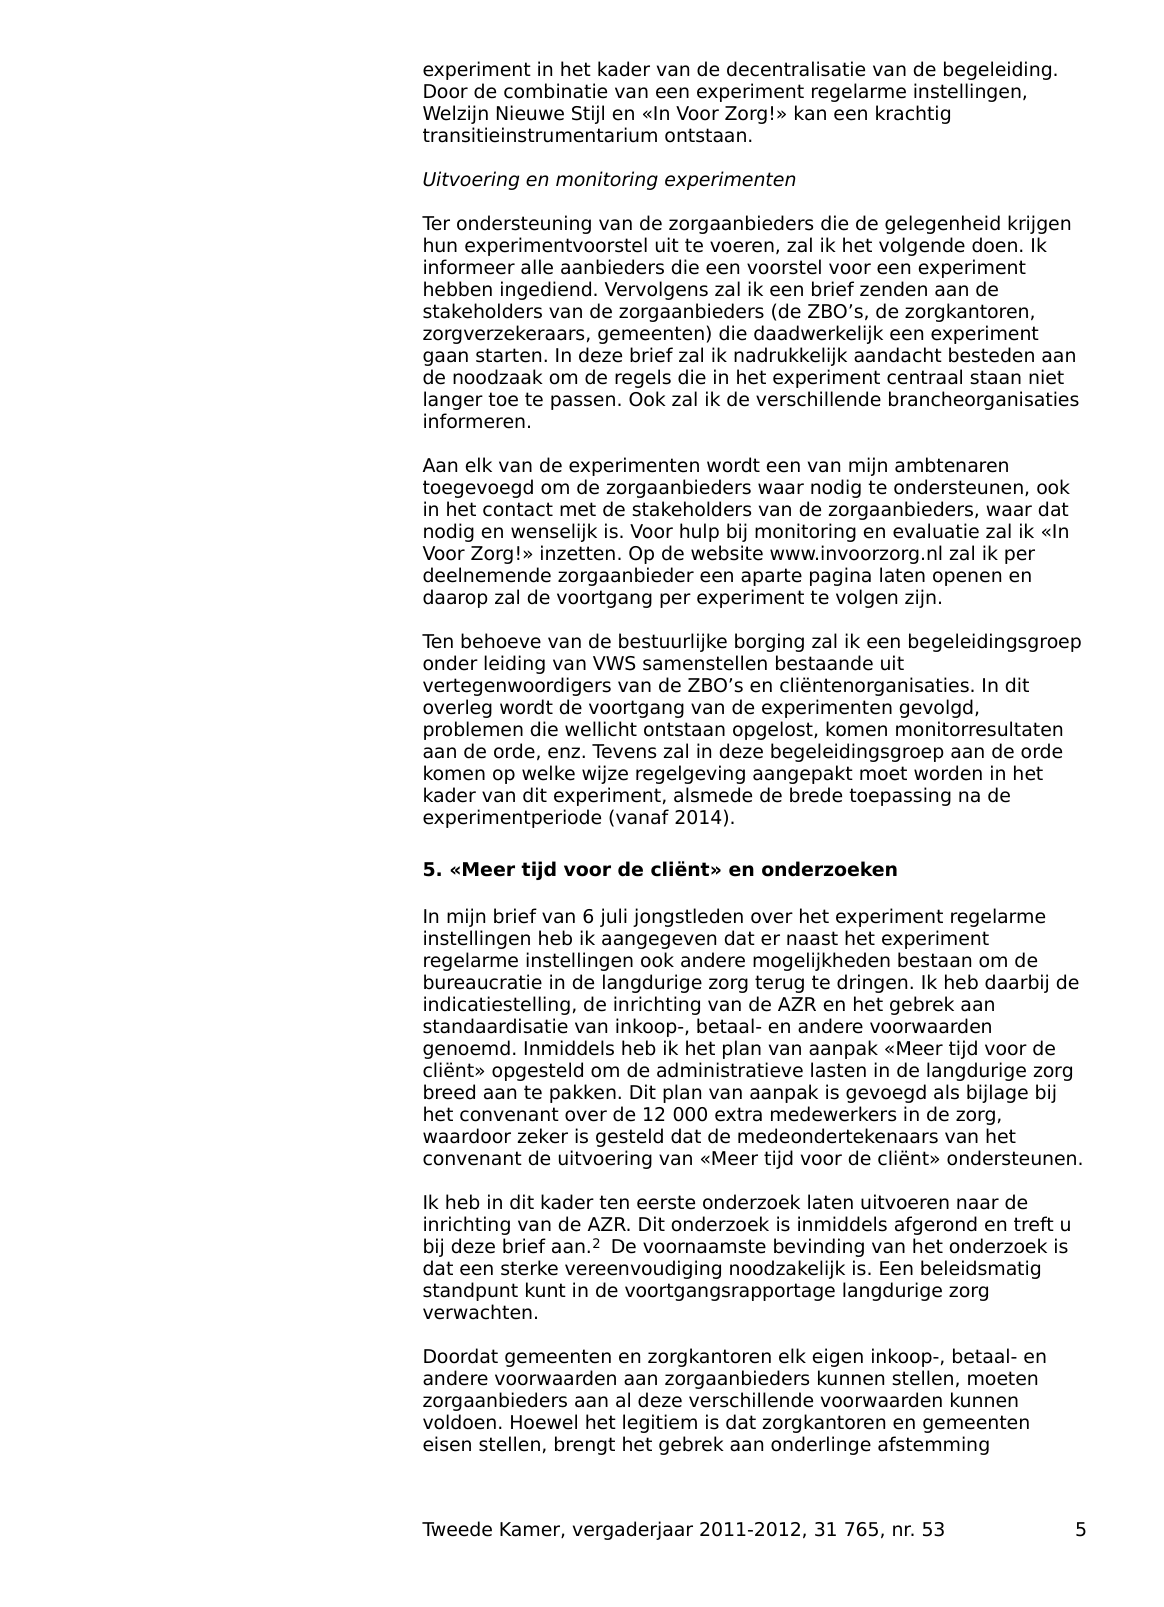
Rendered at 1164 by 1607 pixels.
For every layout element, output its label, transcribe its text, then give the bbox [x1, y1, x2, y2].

text Aan elk van de experimenten wordt een van mijn ambtenaren toegevoegd om de zorgaanbieders waar nodig te ondersteunen, ook in het contact met de stakeholders van de zorgaanbieders, waar dat nodig en wenselijk is. Voor hulp bij monitoring en evaluatie zal ik «In Voor Zorg!» inzetten. Op de website www.invoorzorg.nl zal ik per deelnemende zorgaanbieder een aparte pagina laten openen en daarop zal de voortgang per experiment te volgen zijn. [422, 455, 1087, 609]
text Ten behoeve van de bestuurlijke borging zal ik een begeleidingsgroep onder leiding van VWS samenstellen bestaande uit vertegenwoordigers van de ZBO’s en cliëntenorganisaties. In dit overleg wordt de voortgang van de experimenten gevolgd, problemen die wellicht ontstaan opgelost, komen monitorresultaten aan de orde, enz. Tevens zal in deze begeleidingsgroep aan de orde komen op welke wijze regelgeving aangepakt moet worden in het kader van dit experiment, alsmede de brede toepassing na de experimentperiode (vanaf 2014). [422, 631, 1087, 829]
text experiment in het kader van de decentralisatie van de begeleiding. Door de combinatie van een experiment regelarme instellingen, Welzijn Nieuwe Stijl en «In Voor Zorg!» kan een krachtig transitieinstrumentarium ontstaan. [422, 59, 1087, 147]
text Ter ondersteuning van de zorgaanbieders die de gelegenheid krijgen hun experimentvoorstel uit te voeren, zal ik het volgende doen. Ik informeer alle aanbieders die een voorstel voor een experiment hebben ingediend. Vervolgens zal ik een brief zenden aan de stakeholders van de zorgaanbieders (de ZBO’s, de zorgkantoren, zorgverzekeraars, gemeenten) die daadwerkelijk een experiment gaan starten. In deze brief zal ik nadrukkelijk aandacht besteden aan de noodzaak om de regels die in het experiment centraal staan niet langer toe te passen. Ook zal ik de verschillende brancheorganisaties informeren. [422, 213, 1087, 433]
text Doordat gemeenten en zorgkantoren elk eigen inkoop-, betaal- en andere voorwaarden aan zorgaanbieders kunnen stellen, moeten zorgaanbieders aan al deze verschillende voorwaarden kunnen voldoen. Hoewel het legitiem is dat zorgkantoren en gemeenten eisen stellen, brengt het gebrek aan onderlinge afstemming [422, 1346, 1087, 1456]
text Ik heb in dit kader ten eerste onderzoek laten uitvoeren naar de inrichting van de AZR. Dit onderzoek is inmiddels afgerond en treft u bij deze brief aan.2 De voornaamste bevinding van het onderzoek is dat een sterke vereenvoudiging noodzakelijk is. Een beleidsmatig standpunt kunt in de voortgangsrapportage langdurige zorg verwachten. [422, 1192, 1087, 1324]
subtitle 5. «Meer tijd voor de cliënt» en onderzoeken [422, 859, 1087, 881]
subtitle Uitvoering en monitoring experimenten [422, 169, 1087, 191]
text In mijn brief van 6 juli jongstleden over het experiment regelarme instellingen heb ik aangegeven dat er naast het experiment regelarme instellingen ook andere mogelijkheden bestaan om de bureaucratie in de langdurige zorg terug te dringen. Ik heb daarbij de indicatiestelling, de inrichting van de AZR en het gebrek aan standaardisatie van inkoop-, betaal- en andere voorwaarden genoemd. Inmiddels heb ik het plan van aanpak «Meer tijd voor de cliënt» opgesteld om de administratieve lasten in de langdurige zorg breed aan te pakken. Dit plan van aanpak is gevoegd als bijlage bij het convenant over de 12 000 extra medewerkers in de zorg, waardoor zeker is gesteld dat de medeondertekenaars van het convenant de uitvoering van «Meer tijd voor de cliënt» ondersteunen. [422, 906, 1087, 1170]
